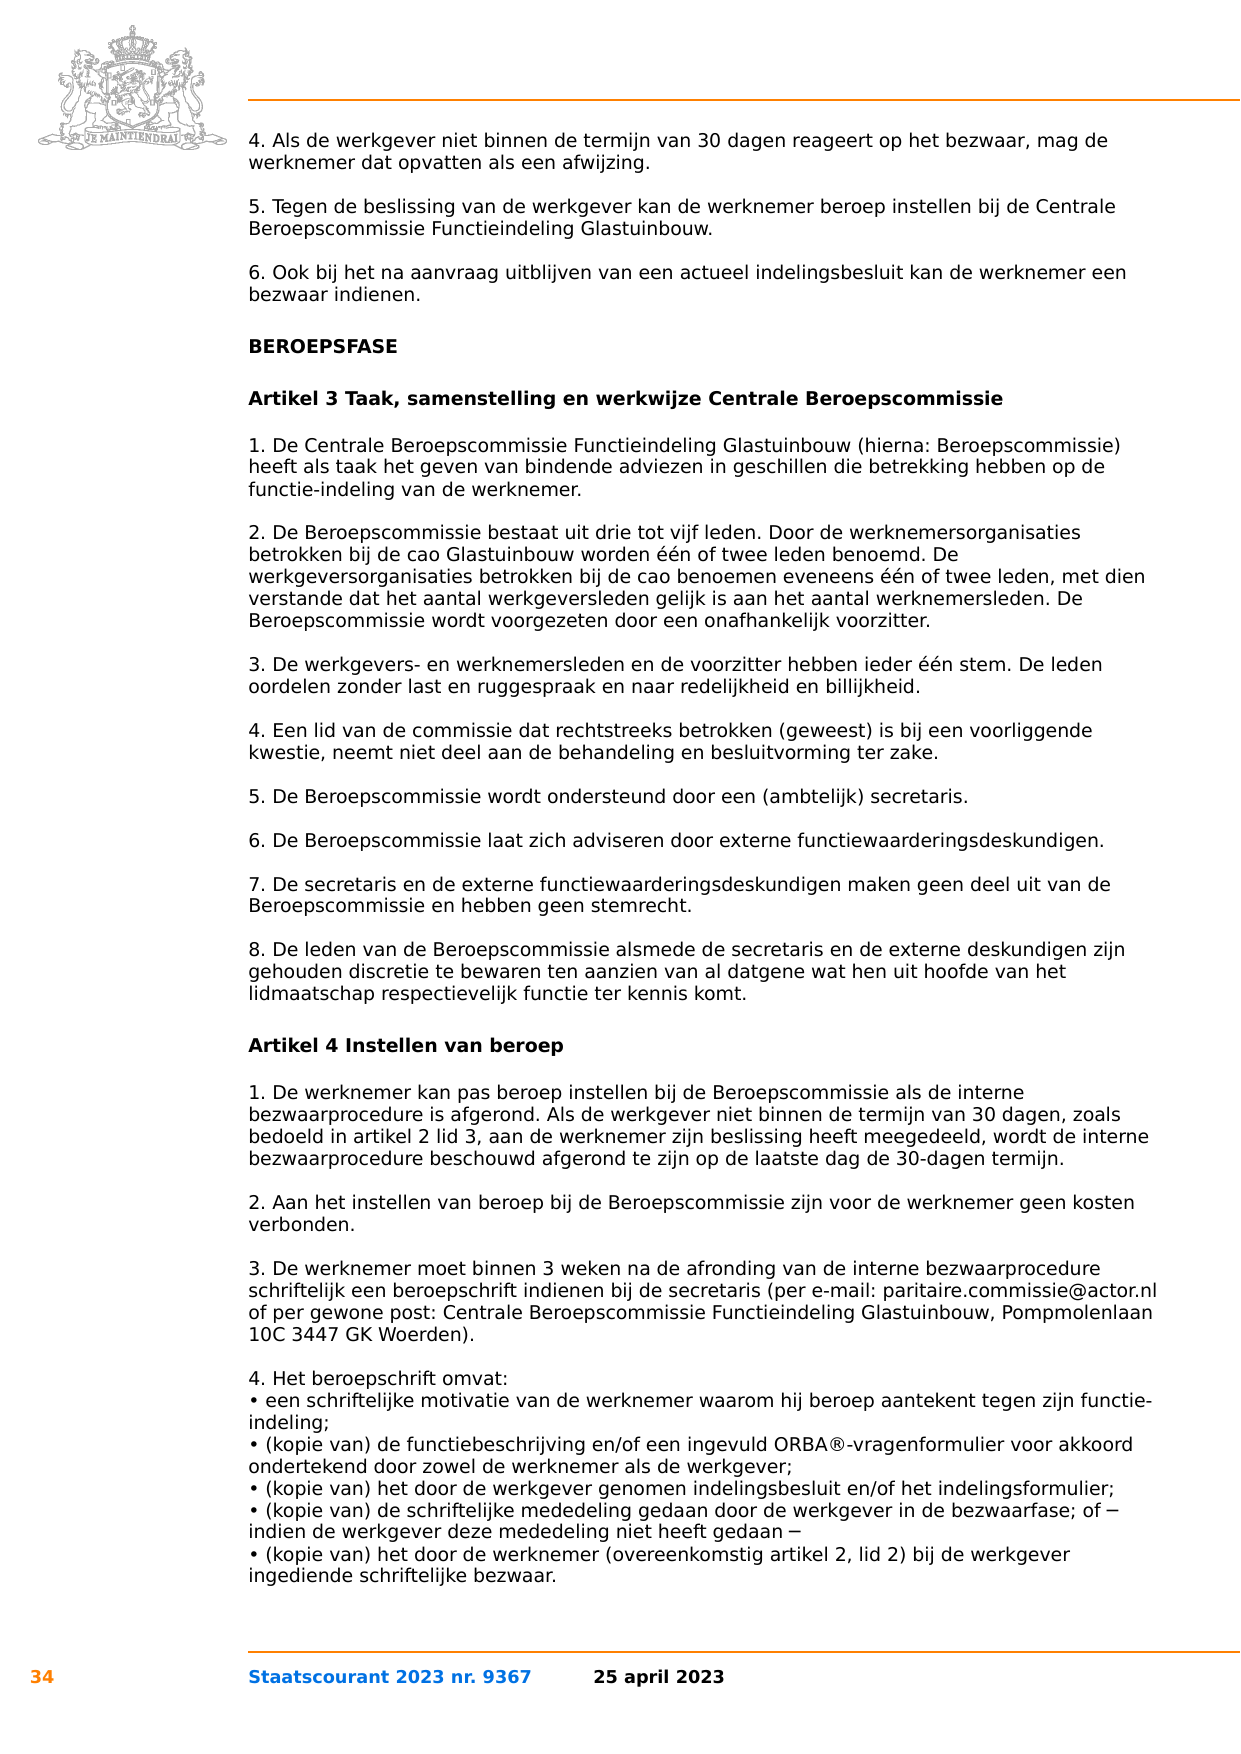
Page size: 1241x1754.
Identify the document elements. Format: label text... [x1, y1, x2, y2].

subtitle BEROEPSFASE [248, 336, 1163, 357]
text 4. Het beroepschrift omvat: [248, 1368, 1163, 1389]
text 8. De leden van de Beroepscommissie alsmede de secretaris en de externe deskundigen zijn gehouden discretie te bewaren ten aanzien van al datgene wat hen uit hoofde van het lidmaatschap respectievelijk functie ter kennis komt. [248, 939, 1163, 1005]
text 4. Als de werkgever niet binnen de termijn van 30 dagen reageert op het bezwaar, mag de werknemer dat opvatten als een afwijzing. [248, 130, 1163, 174]
text 2. De Beroepscommissie bestaat uit drie tot vijf leden. Door de werknemersorganisaties betrokken bij de cao Glastuinbouw worden één of twee leden benoemd. De werkgeversorganisaties betrokken bij de cao benoemen eveneens één of twee leden, met dien verstande dat het aantal werkgeversleden gelijk is aan het aantal werknemersleden. De Beroepscommissie wordt voorgezeten door een onafhankelijk voorzitter. [248, 522, 1163, 632]
text 5. Tegen de beslissing van de werkgever kan de werknemer beroep instellen bij de Centrale Beroepscommissie Functieindeling Glastuinbouw. [248, 196, 1163, 240]
subtitle Artikel 4 Instellen van beroep [248, 1035, 1163, 1057]
text 3. De werkgevers- en werknemersleden en de voorzitter hebben ieder één stem. De leden oordelen zonder last en ruggespraak en naar redelijkheid en billijkheid. [248, 654, 1163, 698]
text 4. Een lid van de commissie dat rechtstreeks betrokken (geweest) is bij een voorliggende kwestie, neemt niet deel aan de behandeling en besluitvorming ter zake. [248, 720, 1163, 764]
text • (kopie van) de functiebeschrijving en/of een ingevuld ORBA®-vragenformulier voor akkoord ondertekend door zowel de werknemer als de werkgever; [248, 1433, 1163, 1477]
subtitle Artikel 3 Taak, samenstelling en werkwijze Centrale Beroepscommissie [248, 387, 1163, 409]
text 5. De Beroepscommissie wordt ondersteund door een (ambtelijk) secretaris. [248, 786, 1163, 808]
text 1. De werknemer kan pas beroep instellen bij de Beroepscommissie als de interne bezwaarprocedure is afgerond. Als de werkgever niet binnen de termijn van 30 dagen, zoals bedoeld in artikel 2 lid 3, aan de werknemer zijn beslissing heeft meegedeeld, wordt de interne bezwaarprocedure beschouwd afgerond te zijn op de laatste dag de 30-dagen termijn. [248, 1082, 1163, 1170]
picture [38, 25, 227, 150]
text • (kopie van) het door de werkgever genomen indelingsbesluit en/of het indelingsformulier; [248, 1477, 1163, 1499]
text 3. De werknemer moet binnen 3 weken na de afronding van de interne bezwaarprocedure schriftelijk een beroepschrift indienen bij de secretaris (per e-mail: paritaire.commissie@actor.nl of per gewone post: Centrale Beroepscommissie Functieindeling Glastuinbouw, Pompmolenlaan 10C 3447 GK Woerden). [248, 1258, 1163, 1346]
text 2. Aan het instellen van beroep bij de Beroepscommissie zijn voor de werknemer geen kosten verbonden. [248, 1192, 1163, 1236]
text • (kopie van) het door de werknemer (overeenkomstig artikel 2, lid 2) bij de werkgever ingediende schriftelijke bezwaar. [248, 1543, 1163, 1587]
text 6. Ook bij het na aanvraag uitblijven van een actueel indelingsbesluit kan de werknemer een bezwaar indienen. [248, 262, 1163, 306]
text 1. De Centrale Beroepscommissie Functieindeling Glastuinbouw (hierna: Beroepscommissie) heeft als taak het geven van bindende adviezen in geschillen die betrekking hebben op de functie-indeling van de werknemer. [248, 434, 1163, 500]
text • (kopie van) de schriftelijke mededeling gedaan door de werkgever in de bezwaarfase; of ─ indien de werkgever deze mededeling niet heeft gedaan ─ [248, 1499, 1163, 1543]
text 6. De Beroepscommissie laat zich adviseren door externe functiewaarderingsdeskundigen. [248, 829, 1163, 852]
text 7. De secretaris en de externe functiewaarderingsdeskundigen maken geen deel uit van de Beroepscommissie en hebben geen stemrecht. [248, 873, 1163, 917]
text • een schriftelijke motivatie van de werknemer waarom hij beroep aantekent tegen zijn functie-indeling; [248, 1389, 1163, 1433]
